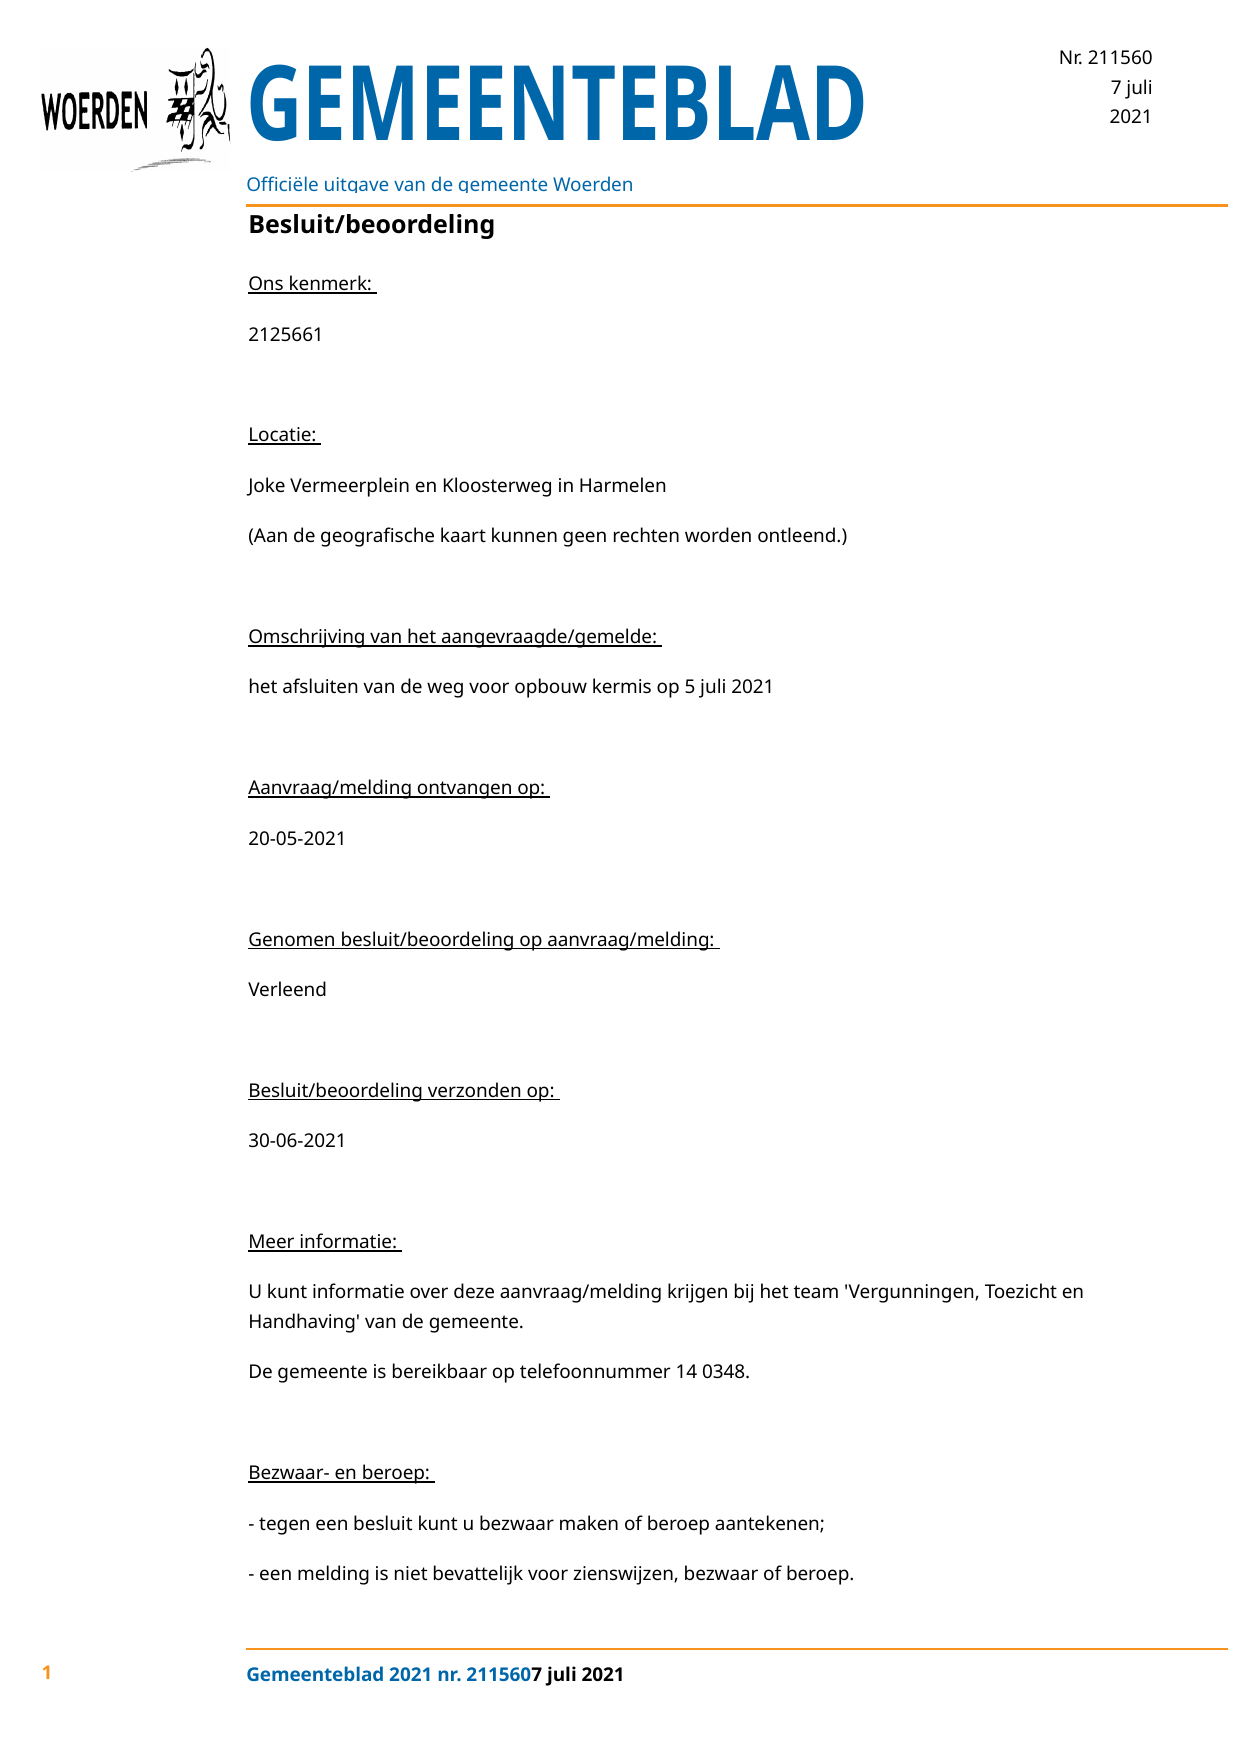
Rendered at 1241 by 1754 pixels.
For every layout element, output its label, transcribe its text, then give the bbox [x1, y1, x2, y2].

picture [41, 47, 231, 172]
text 30-06-2021 [248, 1127, 1152, 1153]
text Genomen besluit/beoordeling op aanvraag/melding: [248, 926, 1152, 951]
text - tegen een besluit kunt u bezwaar maken of beroep aantekenen; [248, 1510, 1152, 1536]
text Bezwaar- en beroep: [248, 1459, 1152, 1485]
text Locatie: [248, 422, 1152, 447]
text - een melding is niet bevattelijk voor zienswijzen, bezwaar of beroep. [248, 1560, 1152, 1586]
text U kunt informatie over deze aanvraag/melding krijgen bij het team 'Vergunningen, Toezicht en Handhaving' van de gemeente. [248, 1279, 1152, 1334]
text Ons kenmerk: [248, 270, 1152, 296]
text Meer informatie: [248, 1228, 1152, 1254]
text het afsluiten van de weg voor opbouw kermis op 5 juli 2021 [248, 674, 1152, 699]
text Omschrijving van het aangevraagde/gemelde: [248, 623, 1152, 649]
text Aanvraag/melding ontvangen op: [248, 774, 1152, 800]
text Besluit/beoordeling [248, 207, 1152, 241]
text Verleend [248, 976, 1152, 1002]
text 2125661 [248, 321, 1152, 346]
text Besluit/beoordeling verzonden op: [248, 1077, 1152, 1103]
text (Aan de geografische kaart kunnen geen rechten worden ontleend.) [248, 522, 1152, 548]
text 20-05-2021 [248, 825, 1152, 851]
text De gemeente is bereikbaar op telefoonnummer 14 0348. [248, 1359, 1152, 1384]
text Joke Vermeerplein en Kloosterweg in Harmelen [248, 472, 1152, 498]
